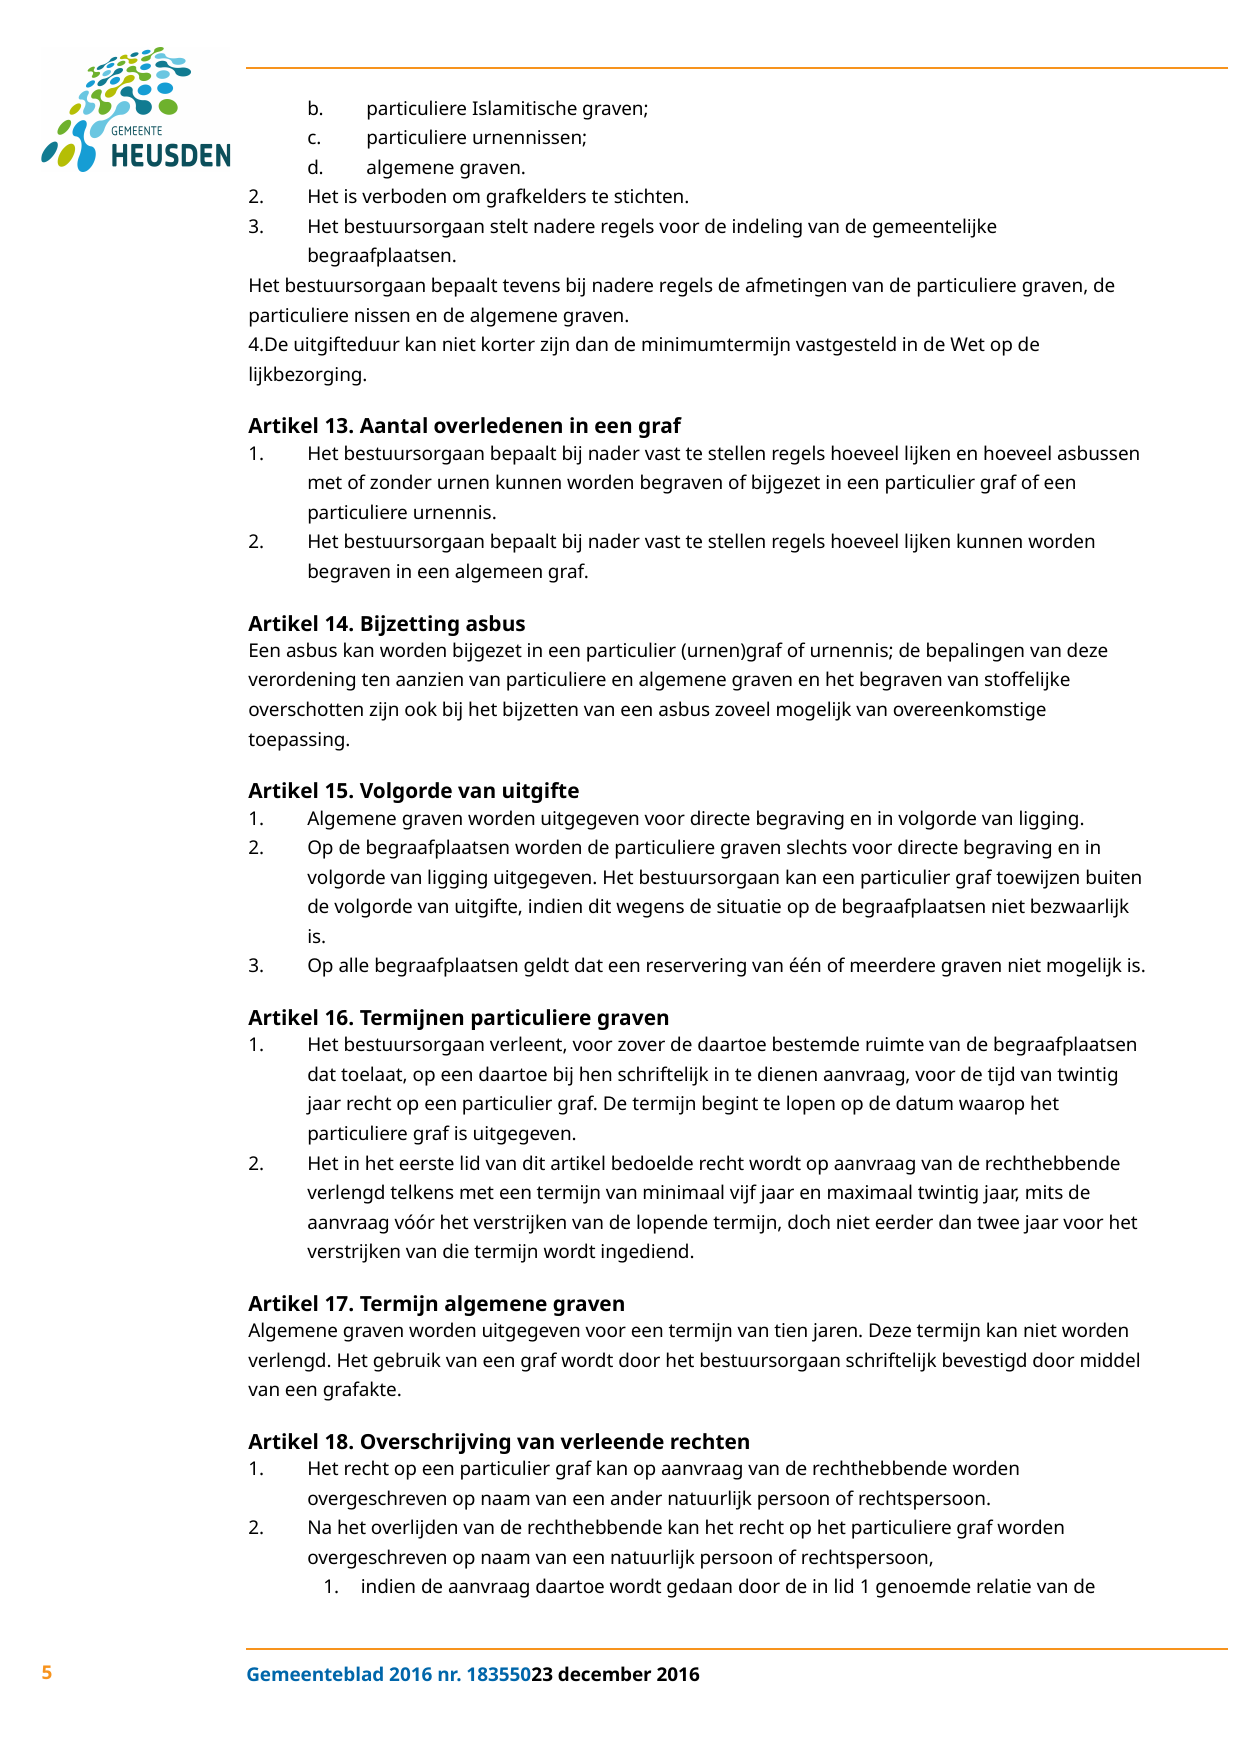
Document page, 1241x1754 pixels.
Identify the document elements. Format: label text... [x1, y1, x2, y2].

list Het recht op een particulier graf kan op aanvraag van de rechthebbende worden overgeschreven op naam van een ander natuurlijk persoon of rechtspersoon. [248, 1455, 1152, 1511]
text 4.De uitgifteduur kan niet korter zijn dan de minimumtermijn vastgesteld in de Wet op de lijkbezorging. [248, 331, 1152, 387]
list particuliere urnennissen; [307, 124, 1152, 150]
list Het bestuursorgaan bepaalt bij nader vast te stellen regels hoeveel lijken kunnen worden begraven in een algemeen graf. [248, 529, 1152, 584]
picture [41, 47, 231, 172]
text Artikel 15. Volgorde van uitgifte [248, 776, 1152, 805]
text Artikel 14. Bijzetting asbus [248, 609, 1152, 637]
text Artikel 17. Termijn algemene graven [248, 1289, 1152, 1317]
list Het is verboden om grafkelders te stichten. [248, 183, 1152, 209]
list algemene graven. [307, 154, 1152, 180]
list Op alle begraafplaatsen geldt dat een reservering van één of meerdere graven niet mogelijk is. [248, 953, 1152, 978]
list Algemene graven worden uitgegeven voor directe begraving en in volgorde van ligging. [248, 805, 1152, 830]
text Algemene graven worden uitgegeven voor een termijn van tien jaren. Deze termijn kan niet worden verlengd. Het gebruik van een graf wordt door het bestuursorgaan schriftelijk bevestigd door middel van een grafakte. [248, 1317, 1152, 1402]
list Het bestuursorgaan verleent, voor zover de daartoe bestemde ruimte van de begraafplaatsen dat toelaat, op een daartoe bij hen schriftelijk in te dienen aanvraag, voor de tijd van twintig jaar recht op een particulier graf. De termijn begint te lopen op de datum waarop het particuliere graf is uitgegeven. [248, 1031, 1152, 1146]
list Het bestuursorgaan stelt nadere regels voor de indeling van de gemeentelijke begraafplaatsen. [248, 213, 1152, 268]
text Een asbus kan worden bijgezet in een particulier (urnen)graf of urnennis; de bepalingen van deze verordening ten aanzien van particuliere en algemene graven en het begraven van stoffelijke overschotten zijn ook bij het bijzetten van een asbus zoveel mogelijk van overeenkomstige toepassing. [248, 637, 1152, 752]
text Artikel 18. Overschrijving van verleende rechten [248, 1427, 1152, 1455]
list particuliere Islamitische graven; [307, 95, 1152, 121]
text Artikel 13. Aantal overledenen in een graf [248, 411, 1152, 440]
list Het in het eerste lid van dit artikel bedoelde recht wordt op aanvraag van de rechthebbende verlengd telkens met een termijn van minimaal vijf jaar en maximaal twintig jaar, mits de aanvraag vóór het verstrijken van de lopende termijn, doch niet eerder dan twee jaar voor het verstrijken van die termijn wordt ingediend. [248, 1150, 1152, 1264]
list Het bestuursorgaan bepaalt bij nader vast te stellen regels hoeveel lijken en hoeveel asbussen met of zonder urnen kunnen worden begraven of bijgezet in een particulier graf of een particuliere urnennis. [248, 440, 1152, 525]
list Op de begraafplaatsen worden de particuliere graven slechts voor directe begraving en in volgorde van ligging uitgegeven. Het bestuursorgaan kan een particulier graf toewijzen buiten de volgorde van uitgifte, indien dit wegens de situatie op de begraafplaatsen niet bezwaarlijk is. [248, 834, 1152, 949]
list indien de aanvraag daartoe wordt gedaan door de in lid 1 genoemde relatie van de [323, 1574, 1152, 1599]
text Artikel 16. Termijnen particuliere graven [248, 1003, 1152, 1031]
list Na het overlijden van de rechthebbende kan het recht op het particuliere graf worden overgeschreven op naam van een natuurlijk persoon of rechtspersoon, [248, 1514, 1152, 1570]
text Het bestuursorgaan bepaalt tevens bij nadere regels de afmetingen van de particuliere graven, de particuliere nissen en de algemene graven. [248, 272, 1152, 328]
